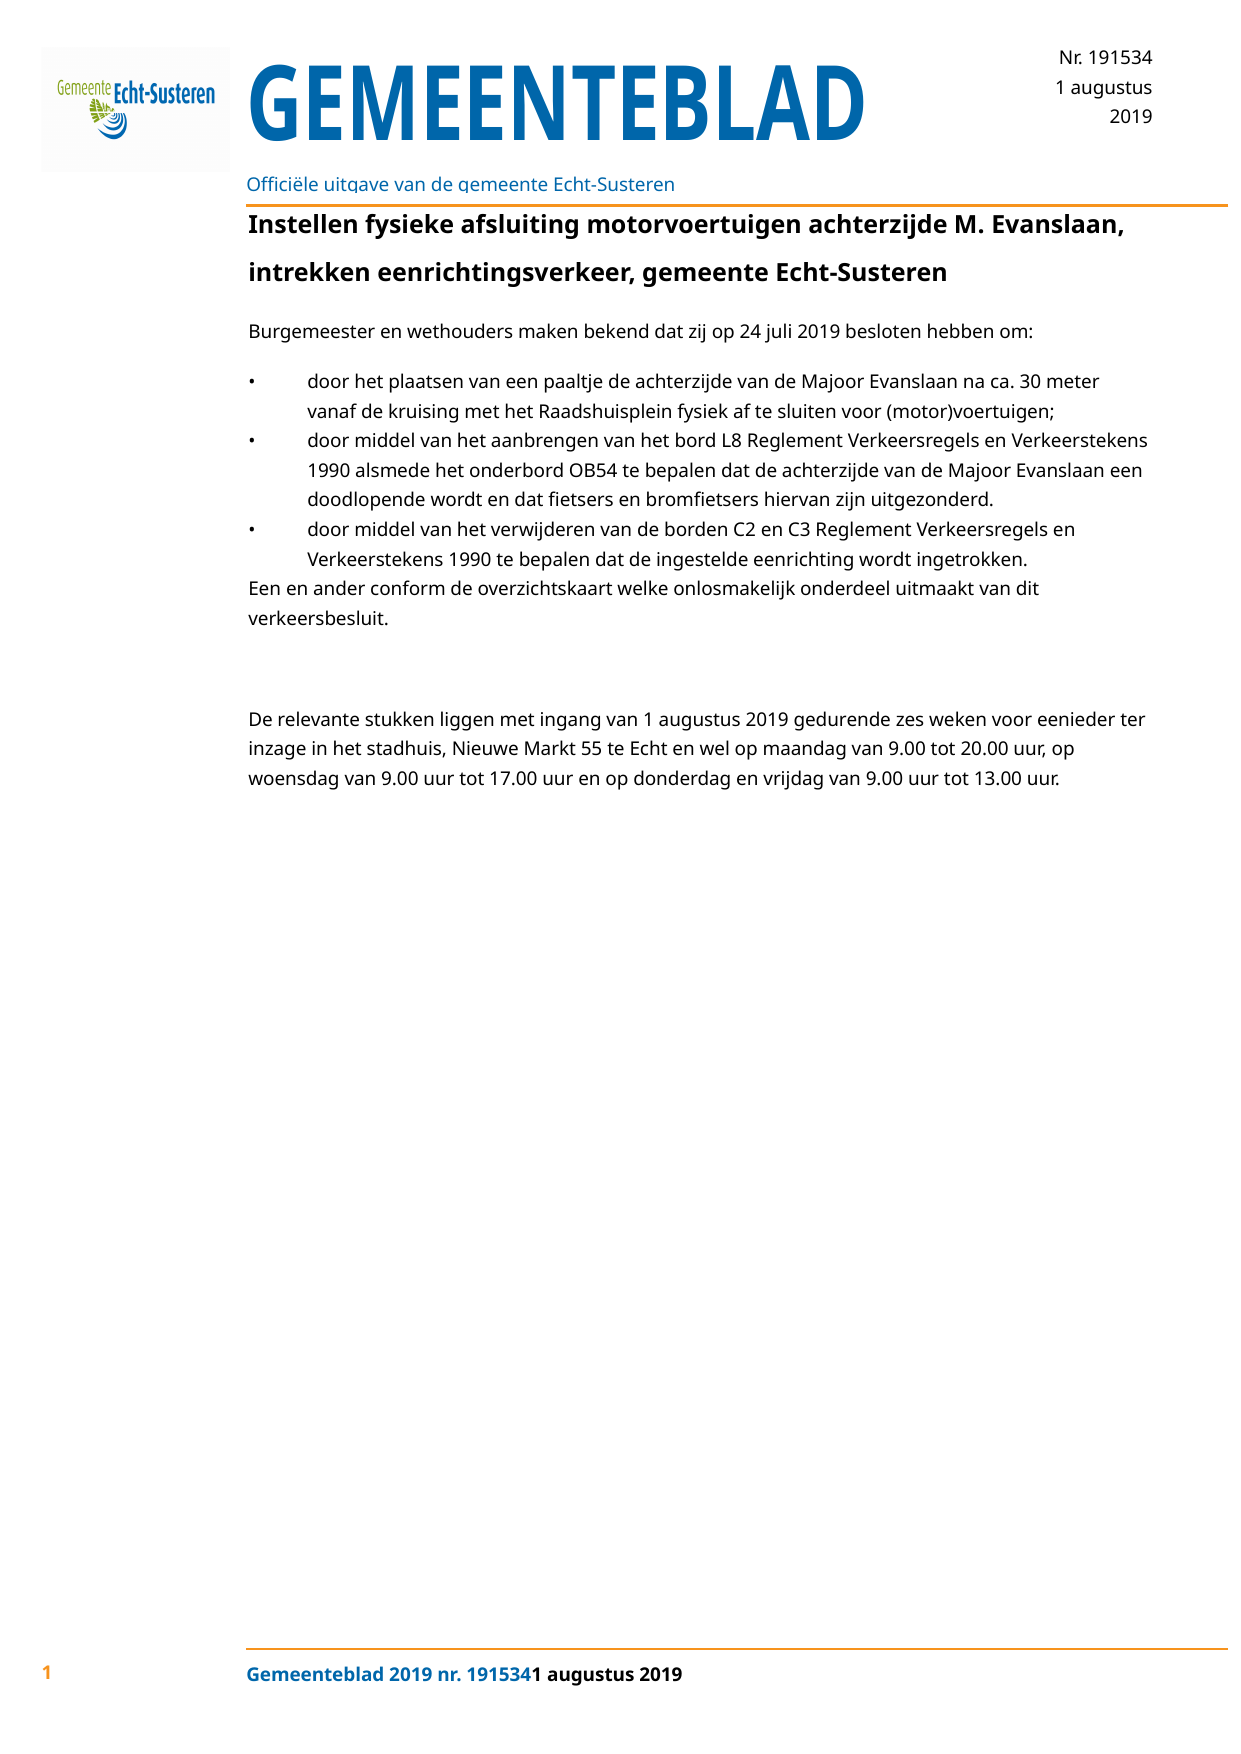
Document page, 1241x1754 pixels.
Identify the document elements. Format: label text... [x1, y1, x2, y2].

text De relevante stukken liggen met ingang van 1 augustus 2019 gedurende zes weken voor eenieder ter inzage in het stadhuis, Nieuwe Markt 55 te Echt en wel op maandag van 9.00 tot 20.00 uur, op woensdag van 9.00 uur tot 17.00 uur en op donderdag en vrijdag van 9.00 uur tot 13.00 uur. [248, 706, 1152, 791]
list door middel van het verwijderen van de borden C2 en C3 Reglement Verkeersregels en Verkeerstekens 1990 te bepalen dat de ingestelde eenrichting wordt ingetrokken. [248, 516, 1152, 572]
picture [41, 47, 231, 172]
text Instellen fysieke afsluiting motorvoertuigen achterzijde M. Evanslaan, intrekken eenrichtingsverkeer, gemeente Echt-Susteren [248, 207, 1152, 288]
text Burgemeester en wethouders maken bekend dat zij op 24 juli 2019 besloten hebben om: [248, 318, 1152, 344]
list door middel van het aanbrengen van het bord L8 Reglement Verkeersregels en Verkeerstekens 1990 alsmede het onderbord OB54 te bepalen dat de achterzijde van de Majoor Evanslaan een doodlopende wordt en dat fietsers en bromfietsers hiervan zijn uitgezonderd. [248, 427, 1152, 512]
list door het plaatsen van een paaltje de achterzijde van de Majoor Evanslaan na ca. 30 meter vanaf de kruising met het Raadshuisplein fysiek af te sluiten voor (motor)voertuigen; [248, 368, 1152, 424]
text Een en ander conform de overzichtskaart welke onlosmakelijk onderdeel uitmaakt van dit verkeersbesluit. [248, 575, 1152, 631]
